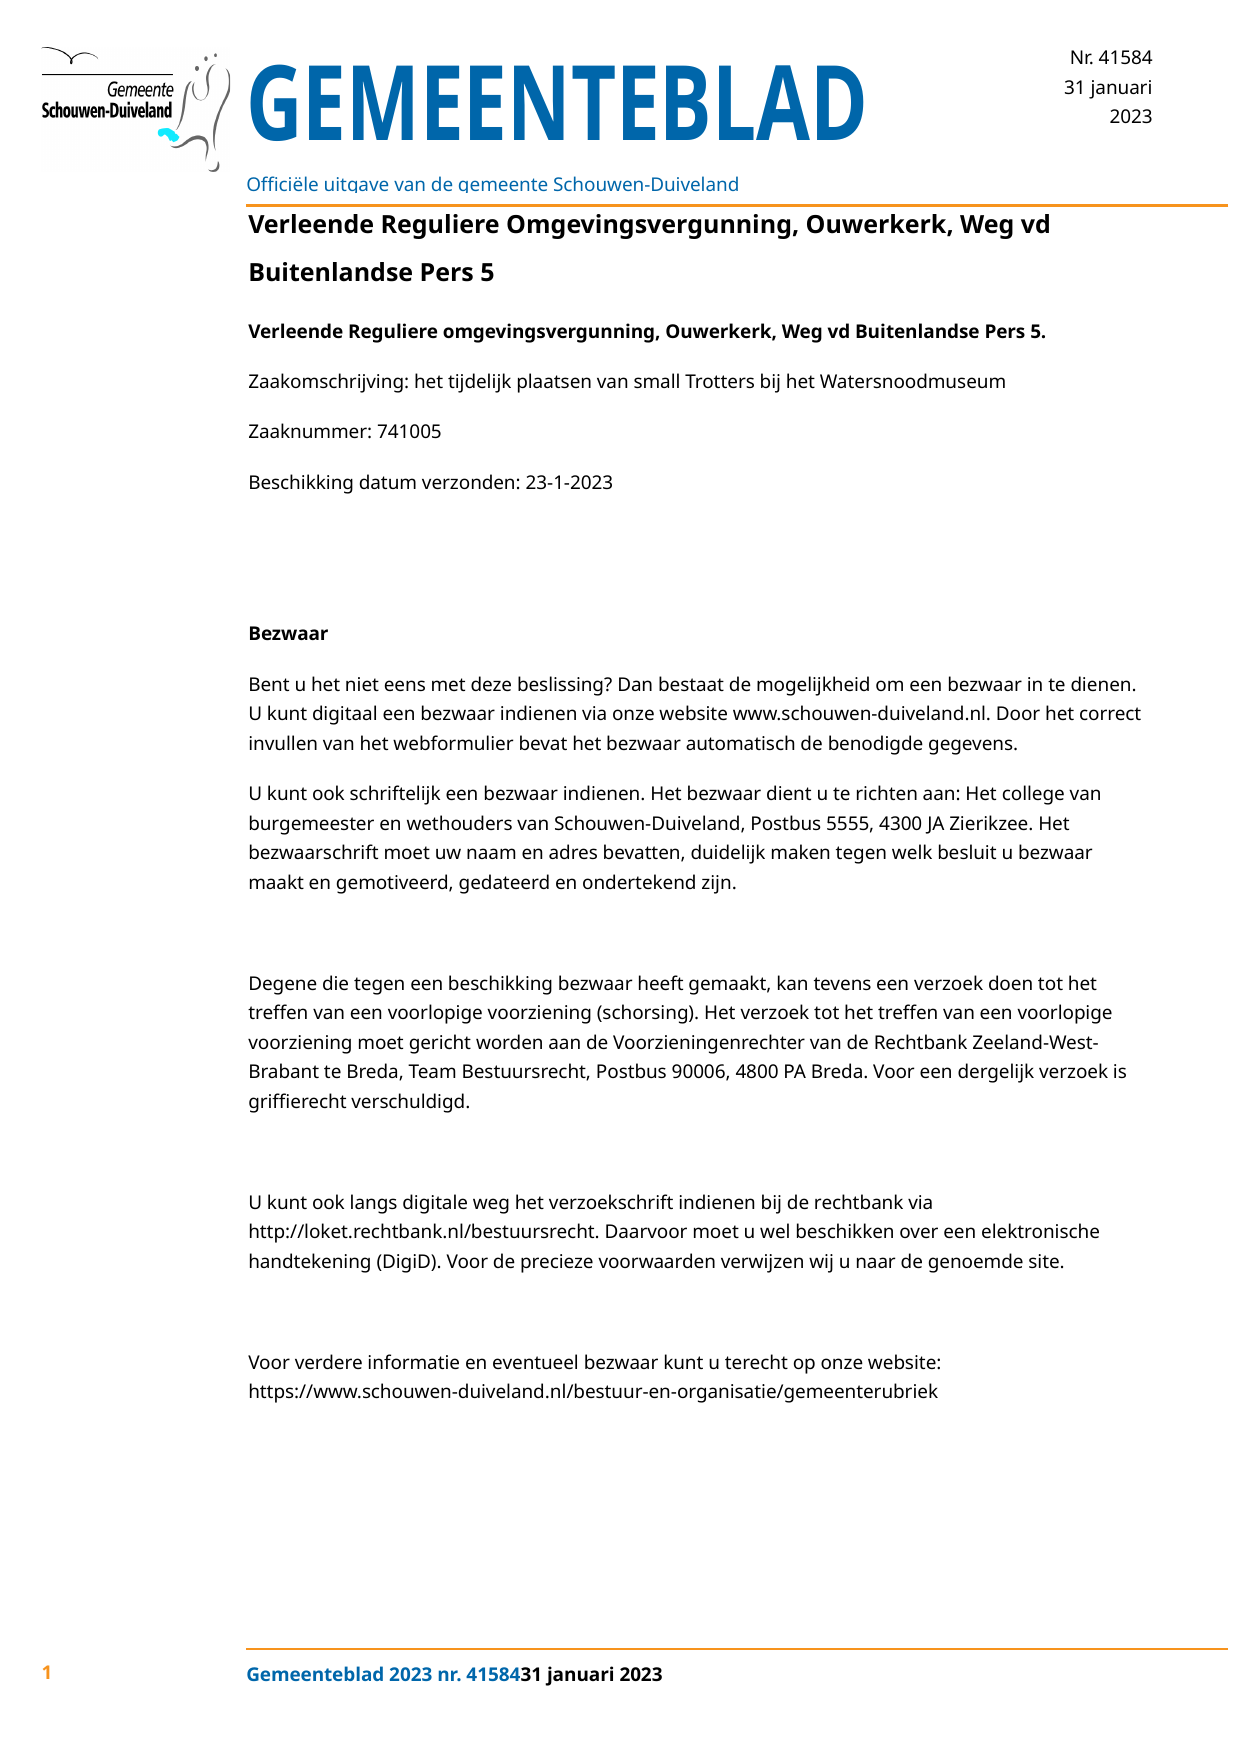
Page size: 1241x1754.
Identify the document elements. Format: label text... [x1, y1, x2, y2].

text Bent u het niet eens met deze beslissing? Dan bestaat de mogelijkheid om een bezwaar in te dienen. U kunt digitaal een bezwaar indienen via onze website www.schouwen-duiveland.nl. Door het correct invullen van het webformulier bevat het bezwaar automatisch de benodigde gegevens. [248, 671, 1152, 756]
text Degene die tegen een beschikking bezwaar heeft gemaakt, kan tevens een verzoek doen tot het treffen van een voorlopige voorziening (schorsing). Het verzoek tot het treffen van een voorlopige voorziening moet gericht worden aan de Voorzieningenrechter van de Rechtbank Zeeland-West-Brabant te Breda, Team Bestuursrecht, Postbus 90006, 4800 PA Breda. Voor een dergelijk verzoek is griffierecht verschuldigd. [248, 970, 1152, 1114]
text U kunt ook schriftelijk een bezwaar indienen. Het bezwaar dient u te richten aan: Het college van burgemeester en wethouders van Schouwen-Duiveland, Postbus 5555, 4300 JA Zierikzee. Het bezwaarschrift moet uw naam en adres bevatten, duidelijk maken tegen welk besluit u bezwaar maakt en gemotiveerd, gedateerd en ondertekend zijn. [248, 780, 1152, 895]
picture [41, 47, 231, 172]
text Zaaknummer: 741005 [248, 419, 1152, 444]
text Verleende Reguliere Omgevingsvergunning, Ouwerkerk, Weg vd Buitenlandse Pers 5 [248, 207, 1152, 288]
text Voor verdere informatie en eventueel bezwaar kunt u terecht op onze website: https://www.schouwen-duiveland.nl/bestuur-en-organisatie/gemeenterubriek [248, 1349, 1152, 1404]
text Bezwaar [248, 620, 1152, 646]
text U kunt ook langs digitale weg het verzoekschrift indienen bij de rechtbank via http://loket.rechtbank.nl/bestuursrecht. Daarvoor moet u wel beschikken over een elektronische handtekening (DigiD). Voor de precieze voorwaarden verwijzen wij u naar de genoemde site. [248, 1189, 1152, 1274]
text Beschikking datum verzonden: 23-1-2023 [248, 469, 1152, 495]
text Verleende Reguliere omgevingsvergunning, Ouwerkerk, Weg vd Buitenlandse Pers 5. [248, 318, 1152, 344]
text Zaakomschrijving: het tijdelijk plaatsen van small Trotters bij het Watersnoodmuseum [248, 368, 1152, 394]
